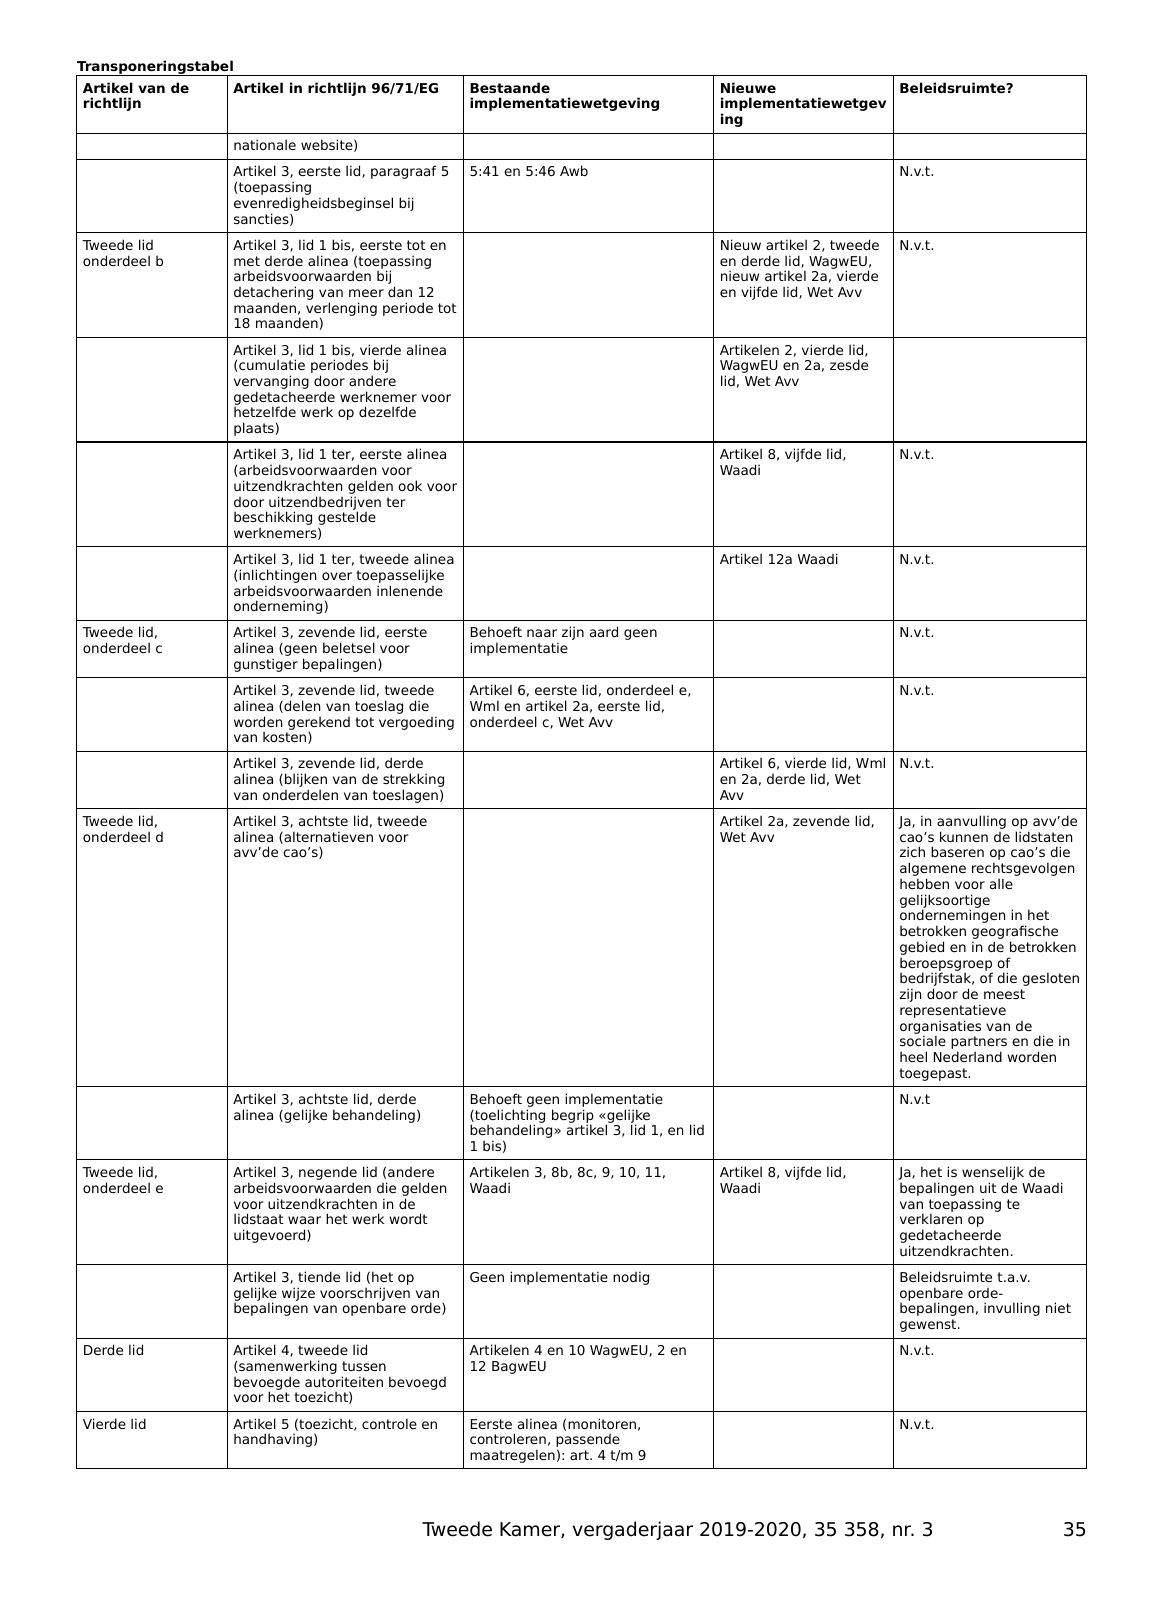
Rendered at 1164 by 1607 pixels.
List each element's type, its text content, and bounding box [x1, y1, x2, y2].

table_cell Artikelen 2, vierde lid, WagwEU en 2a, zesde lid, Wet Avv [714, 338, 893, 441]
table_cell N.v.t [894, 1087, 1086, 1159]
table_cell [77, 134, 227, 158]
table_cell [714, 678, 893, 751]
table_cell Derde lid [77, 1339, 227, 1411]
table_cell Vierde lid [77, 1412, 227, 1468]
table_cell Artikel 3, lid 1 bis, eerste tot en met derde alinea (toepassing arbeidsvoorwaarden bij detachering van meer dan 12 maanden, verlenging periode tot 18 maanden) [228, 233, 463, 337]
table_cell N.v.t. [894, 547, 1086, 619]
table_cell N.v.t. [894, 621, 1086, 677]
table_cell [464, 809, 713, 1086]
table_cell Artikel 3, achtste lid, derde alinea (gelijke behandeling) [228, 1087, 463, 1159]
table_cell N.v.t. [894, 233, 1086, 337]
table_cell [77, 547, 227, 619]
table_cell [77, 1087, 227, 1159]
table_cell [714, 1087, 893, 1159]
table_cell N.v.t. [894, 1339, 1086, 1411]
table_cell Artikel 3, tiende lid (het op gelijke wijze voorschrijven van bepalingen van openbare orde) [228, 1265, 463, 1337]
table_cell Artikel 3, lid 1 bis, vierde alinea (cumulatie periodes bij vervanging door andere gedetacheerde werknemer voor hetzelfde werk op dezelfde plaats) [228, 338, 463, 441]
table_cell [464, 752, 713, 808]
table_cell [714, 621, 893, 677]
table_cell Artikel 3, zevende lid, eerste alinea (geen beletsel voor gunstiger bepalingen) [228, 621, 463, 677]
table_cell Artikel 12a Waadi [714, 547, 893, 619]
table_cell [714, 160, 893, 232]
table_cell Tweede lid, onderdeel c [77, 621, 227, 677]
table_cell Eerste alinea (monitoren, controleren, passende maatregelen): art. 4 t/m 9 [464, 1412, 713, 1468]
table_cell Artikel 6, eerste lid, onderdeel e, Wml en artikel 2a, eerste lid, onderdeel c, Wet Avv [464, 678, 713, 751]
table_cell Beleidsruimte t.a.v. openbare orde-bepalingen, invulling niet gewenst. [894, 1265, 1086, 1337]
table_cell Tweede lid, onderdeel d [77, 809, 227, 1086]
table_cell Artikel 3, achtste lid, tweede alinea (alternatieven voor avv’de cao’s) [228, 809, 463, 1086]
table_cell [714, 134, 893, 158]
table_cell N.v.t. [894, 443, 1086, 546]
table_cell [894, 134, 1086, 158]
table_cell Artikel 3, zevende lid, tweede alinea (delen van toeslag die worden gerekend tot vergoeding van kosten) [228, 678, 463, 751]
table_cell [77, 678, 227, 751]
table_cell [714, 1339, 893, 1411]
table_cell Artikel 6, vierde lid, Wml en 2a, derde lid, Wet Avv [714, 752, 893, 808]
table_cell Tweede lid onderdeel b [77, 233, 227, 337]
table_cell 5:41 en 5:46 Awb [464, 160, 713, 232]
table_cell [77, 752, 227, 808]
table_cell Artikel 3, lid 1 ter, tweede alinea (inlichtingen over toepasselijke arbeidsvoorwaarden inlenende onderneming) [228, 547, 463, 619]
table_cell [464, 338, 713, 441]
table_cell Artikel 2a, zevende lid, Wet Avv [714, 809, 893, 1086]
table_cell N.v.t. [894, 678, 1086, 751]
table_cell Artikel 5 (toezicht, controle en handhaving) [228, 1412, 463, 1468]
table_cell [77, 338, 227, 441]
table_cell [464, 134, 713, 158]
table_cell Artikel van de richtlijn [77, 76, 227, 132]
table_cell [894, 338, 1086, 441]
table_cell Behoeft naar zijn aard geen implementatie [464, 621, 713, 677]
table_cell Artikel 3, lid 1 ter, eerste alinea (arbeidsvoorwaarden voor uitzendkrachten gelden ook voor door uitzendbedrijven ter beschikking gestelde werknemers) [228, 443, 463, 546]
table_cell Bestaande implementatiewetgeving [464, 76, 713, 132]
table_cell Artikel 4, tweede lid (samenwerking tussen bevoegde autoriteiten bevoegd voor het toezicht) [228, 1339, 463, 1411]
table_cell Tweede lid, onderdeel e [77, 1160, 227, 1264]
table_header Transponeringstabel [77, 59, 1087, 75]
table_cell N.v.t. [894, 1412, 1086, 1468]
table_cell Artikel 8, vijfde lid, Waadi [714, 1160, 893, 1264]
table_cell [464, 233, 713, 337]
table_cell N.v.t. [894, 160, 1086, 232]
table_cell Artikel 8, vijfde lid, Waadi [714, 443, 893, 546]
table_cell [714, 1412, 893, 1468]
table_cell Geen implementatie nodig [464, 1265, 713, 1337]
table_cell Nieuwe implementatiewetgeving [714, 76, 893, 132]
table_cell Artikelen 4 en 10 WagwEU, 2 en 12 BagwEU [464, 1339, 713, 1411]
table_cell Behoeft geen implementatie (toelichting begrip «gelijke behandeling» artikel 3, lid 1, en lid 1 bis) [464, 1087, 713, 1159]
table_cell [464, 547, 713, 619]
table_cell [77, 443, 227, 546]
table_cell [464, 443, 713, 546]
table_cell Artikel 3, negende lid (andere arbeidsvoorwaarden die gelden voor uitzendkrachten in de lidstaat waar het werk wordt uitgevoerd) [228, 1160, 463, 1264]
table_cell Artikelen 3, 8b, 8c, 9, 10, 11, Waadi [464, 1160, 713, 1264]
table_cell Nieuw artikel 2, tweede en derde lid, WagwEU, nieuw artikel 2a, vierde en vijfde lid, Wet Avv [714, 233, 893, 337]
table_cell Artikel 3, zevende lid, derde alinea (blijken van de strekking van onderdelen van toeslagen) [228, 752, 463, 808]
table_cell N.v.t. [894, 752, 1086, 808]
table_cell Ja, het is wenselijk de bepalingen uit de Waadi van toepassing te verklaren op gedetacheerde uitzendkrachten. [894, 1160, 1086, 1264]
table_cell Ja, in aanvulling op avv’de cao’s kunnen de lidstaten zich baseren op cao’s die algemene rechtsgevolgen hebben voor alle gelijksoortige ondernemingen in het betrokken geografische gebied en in de betrokken beroepsgroep of bedrijfstak, of die gesloten zijn door de meest representatieve organisaties van de sociale partners en die in heel Nederland worden toegepast. [894, 809, 1086, 1086]
table_cell [714, 1265, 893, 1337]
table_cell [77, 160, 227, 232]
table_cell [77, 1265, 227, 1337]
table_cell nationale website) [228, 134, 463, 158]
table_cell Artikel in richtlijn 96/71/EG [228, 76, 463, 132]
table_cell Artikel 3, eerste lid, paragraaf 5 (toepassing evenredigheidsbeginsel bij sancties) [228, 160, 463, 232]
table_cell Beleidsruimte? [894, 76, 1086, 132]
